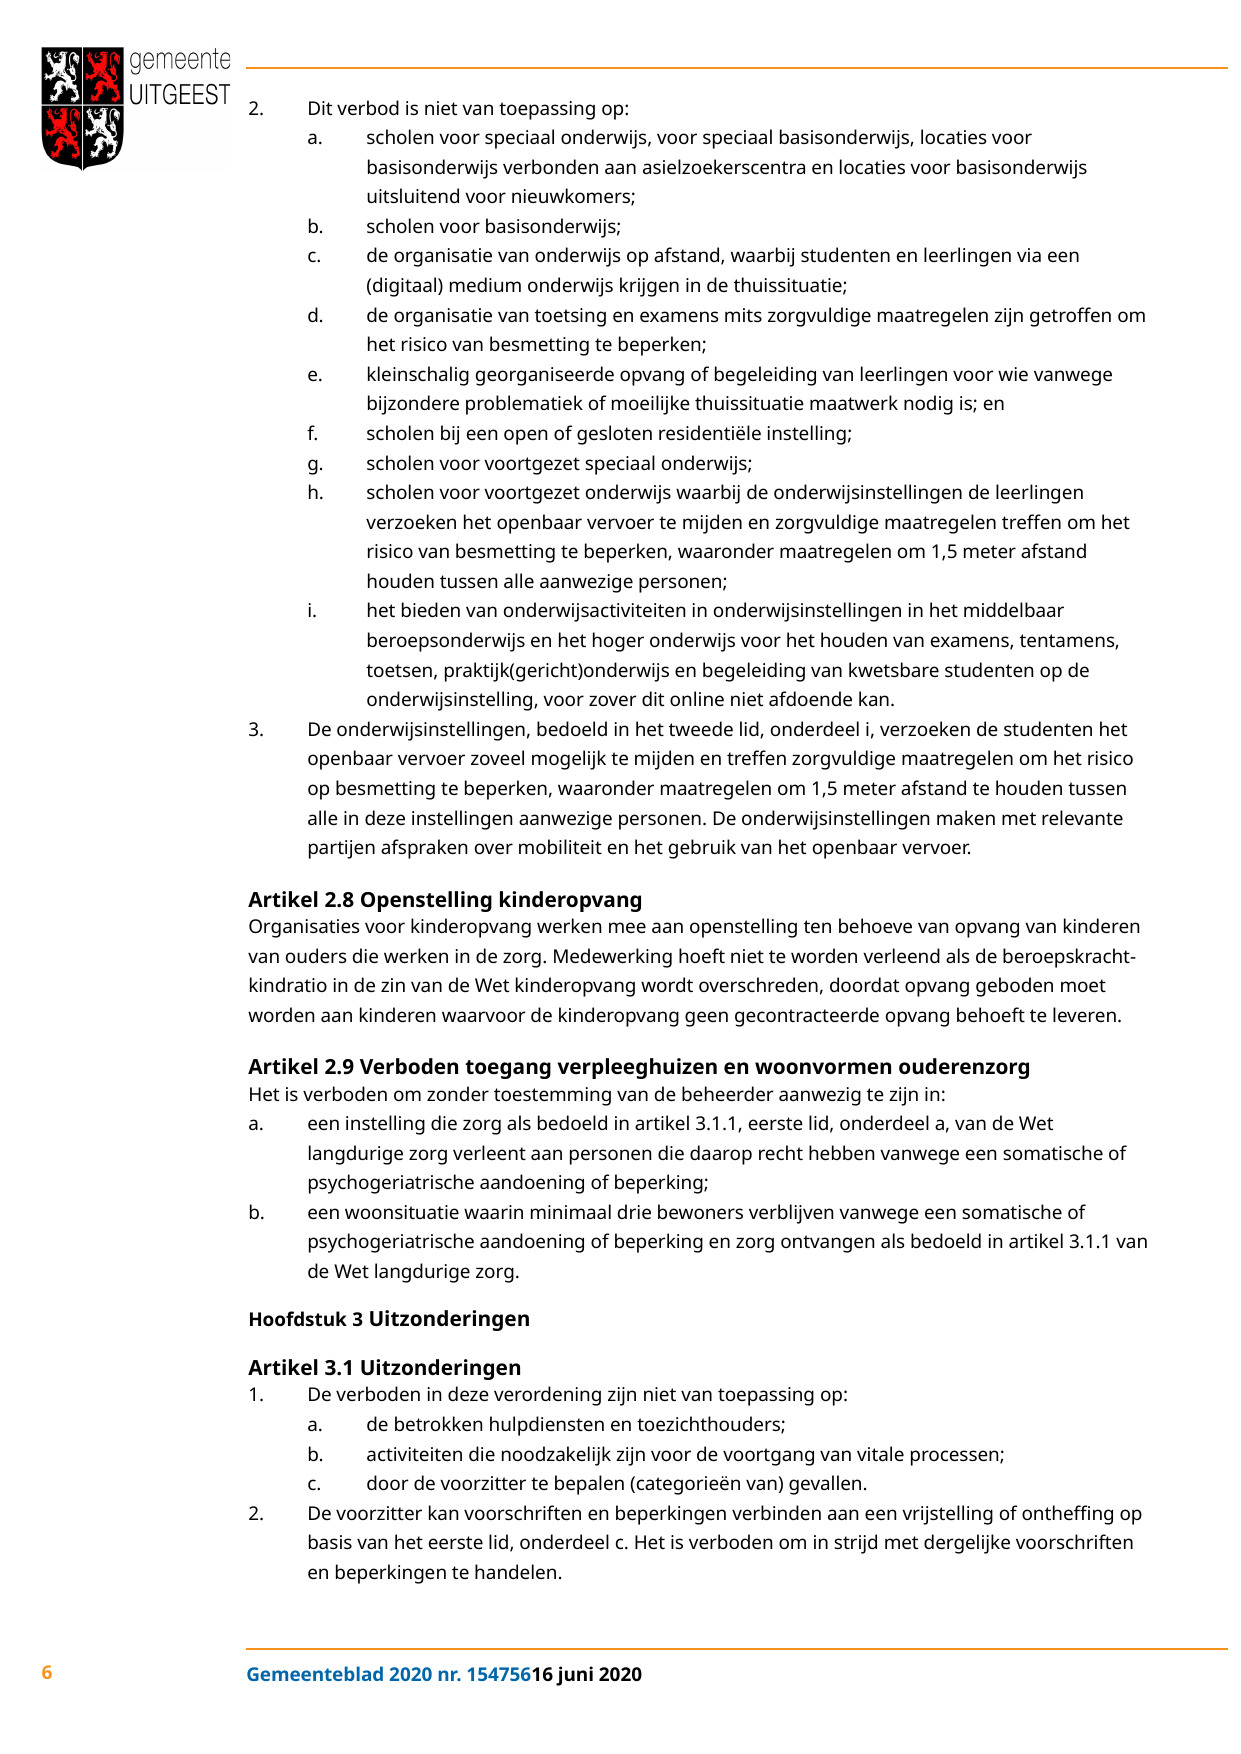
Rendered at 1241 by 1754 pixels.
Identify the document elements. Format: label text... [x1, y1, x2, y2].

text Artikel 2.8 Openstelling kinderopvang [248, 885, 1152, 913]
text Organisaties voor kinderopvang werken mee aan openstelling ten behoeve van opvang van kinderen van ouders die werken in de zorg. Medewerking hoeft niet te worden verleend als de beroepskracht-kindratio in de zin van de Wet kinderopvang wordt overschreden, doordat opvang geboden moet worden aan kinderen waarvoor de kinderopvang geen gecontracteerde opvang behoeft te leveren. [248, 913, 1152, 1028]
picture [41, 47, 231, 172]
list scholen voor voortgezet speciaal onderwijs; [307, 450, 1152, 476]
list activiteiten die noodzakelijk zijn voor de voortgang van vitale processen; [307, 1441, 1152, 1467]
list Dit verbod is niet van toepassing op: [248, 95, 1152, 121]
list De onderwijsinstellingen, bedoeld in het tweede lid, onderdeel i, verzoeken de studenten het openbaar vervoer zoveel mogelijk te mijden en treffen zorgvuldige maatregelen om het risico op besmetting te beperken, waaronder maatregelen om 1,5 meter afstand te houden tussen alle in deze instellingen aanwezige personen. De onderwijsinstellingen maken met relevante partijen afspraken over mobiliteit en het gebruik van het openbaar vervoer. [248, 716, 1152, 860]
text Het is verboden om zonder toestemming van de beheerder aanwezig te zijn in: [248, 1081, 1152, 1107]
list een woonsituatie waarin minimaal drie bewoners verblijven vanwege een somatische of psychogeriatrische aandoening of beperking en zorg ontvangen als bedoeld in artikel 3.1.1 van de Wet langdurige zorg. [248, 1199, 1152, 1284]
list scholen voor voortgezet onderwijs waarbij de onderwijsinstellingen de leerlingen verzoeken het openbaar vervoer te mijden en zorgvuldige maatregelen treffen om het risico van besmetting te beperken, waaronder maatregelen om 1,5 meter afstand houden tussen alle aanwezige personen; [307, 479, 1152, 594]
list De verboden in deze verordening zijn niet van toepassing op: [248, 1382, 1152, 1407]
list scholen voor speciaal onderwijs, voor speciaal basisonderwijs, locaties voor basisonderwijs verbonden aan asielzoekerscentra en locaties voor basisonderwijs uitsluitend voor nieuwkomers; [307, 124, 1152, 209]
text Hoofdstuk 3 Uitzonderingen [248, 1304, 1152, 1332]
list scholen voor basisonderwijs; [307, 213, 1152, 239]
list de organisatie van onderwijs op afstand, waarbij studenten en leerlingen via een (digitaal) medium onderwijs krijgen in de thuissituatie; [307, 243, 1152, 298]
list scholen bij een open of gesloten residentiële instelling; [307, 420, 1152, 446]
list het bieden van onderwijsactiviteiten in onderwijsinstellingen in het middelbaar beroepsonderwijs en het hoger onderwijs voor het houden van examens, tentamens, toetsen, praktijk(gericht)onderwijs en begeleiding van kwetsbare studenten op de onderwijsinstelling, voor zover dit online niet afdoende kan. [307, 598, 1152, 712]
list de betrokken hulpdiensten en toezichthouders; [307, 1411, 1152, 1437]
text Artikel 3.1 Uitzonderingen [248, 1353, 1152, 1382]
list een instelling die zorg als bedoeld in artikel 3.1.1, eerste lid, onderdeel a, van de Wet langdurige zorg verleent aan personen die daarop recht hebben vanwege een somatische of psychogeriatrische aandoening of beperking; [248, 1110, 1152, 1195]
list door de voorzitter te bepalen (categorieën van) gevallen. [307, 1470, 1152, 1496]
list De voorzitter kan voorschriften en beperkingen verbinden aan een vrijstelling of ontheffing op basis van het eerste lid, onderdeel c. Het is verboden om in strijd met dergelijke voorschriften en beperkingen te handelen. [248, 1500, 1152, 1585]
list kleinschalig georganiseerde opvang of begeleiding van leerlingen voor wie vanwege bijzondere problematiek of moeilijke thuissituatie maatwerk nodig is; en [307, 361, 1152, 416]
list de organisatie van toetsing en examens mits zorgvuldige maatregelen zijn getroffen om het risico van besmetting te beperken; [307, 302, 1152, 357]
text Artikel 2.9 Verboden toegang verpleeghuizen en woonvormen ouderenzorg [248, 1052, 1152, 1081]
